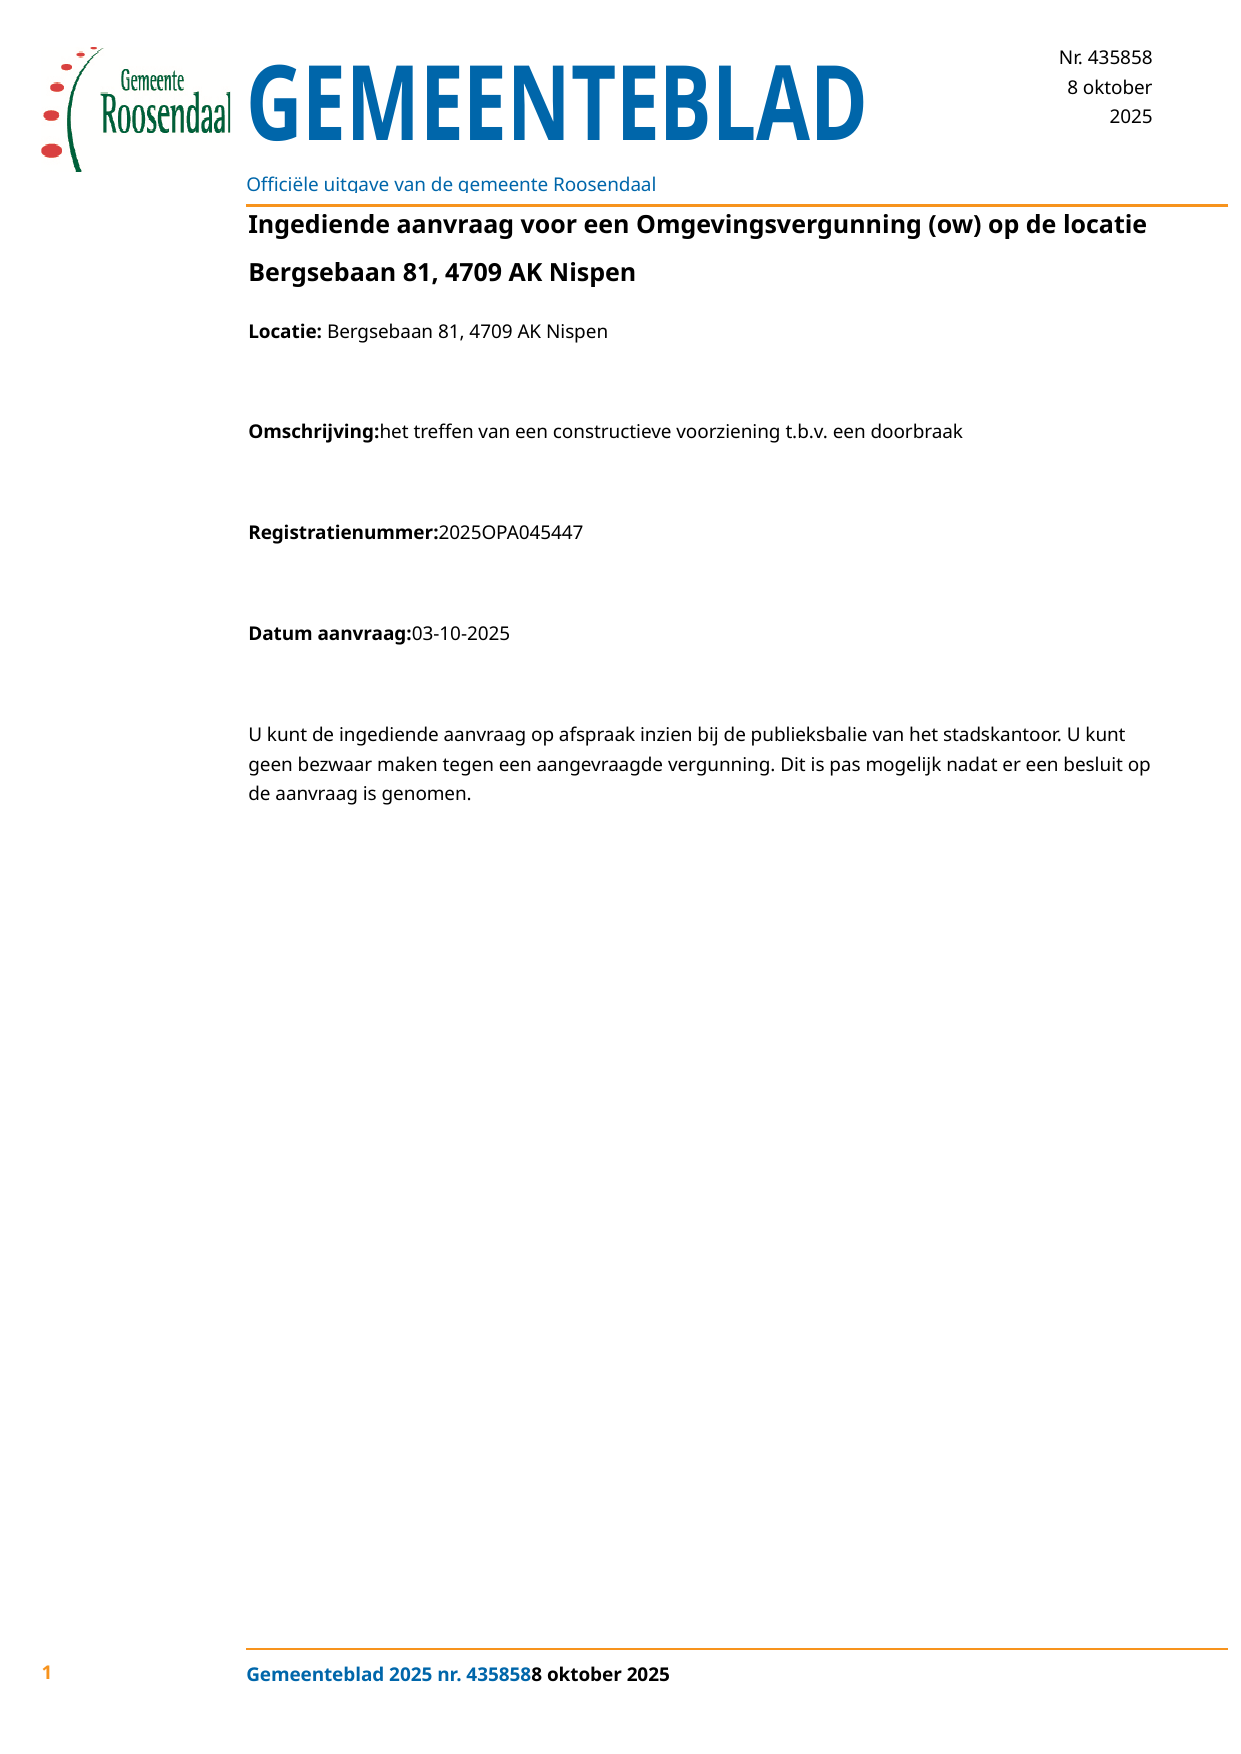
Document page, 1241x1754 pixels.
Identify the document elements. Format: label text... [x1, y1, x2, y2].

picture [41, 47, 231, 172]
text U kunt de ingediende aanvraag op afspraak inzien bij de publieksbalie van het stadskantoor. U kunt geen bezwaar maken tegen een aangevraagde vergunning. Dit is pas mogelijk nadat er een besluit op de aanvraag is genomen. [248, 721, 1152, 806]
text Omschrijving:het treffen van een constructieve voorziening t.b.v. een doorbraak [248, 419, 1152, 444]
text Locatie: Bergsebaan 81, 4709 AK Nispen [248, 318, 1152, 344]
text Registratienummer:2025OPA045447 [248, 519, 1152, 545]
text Ingediende aanvraag voor een Omgevingsvergunning (ow) op de locatie Bergsebaan 81, 4709 AK Nispen [248, 207, 1152, 288]
text Datum aanvraag:03-10-2025 [248, 620, 1152, 646]
